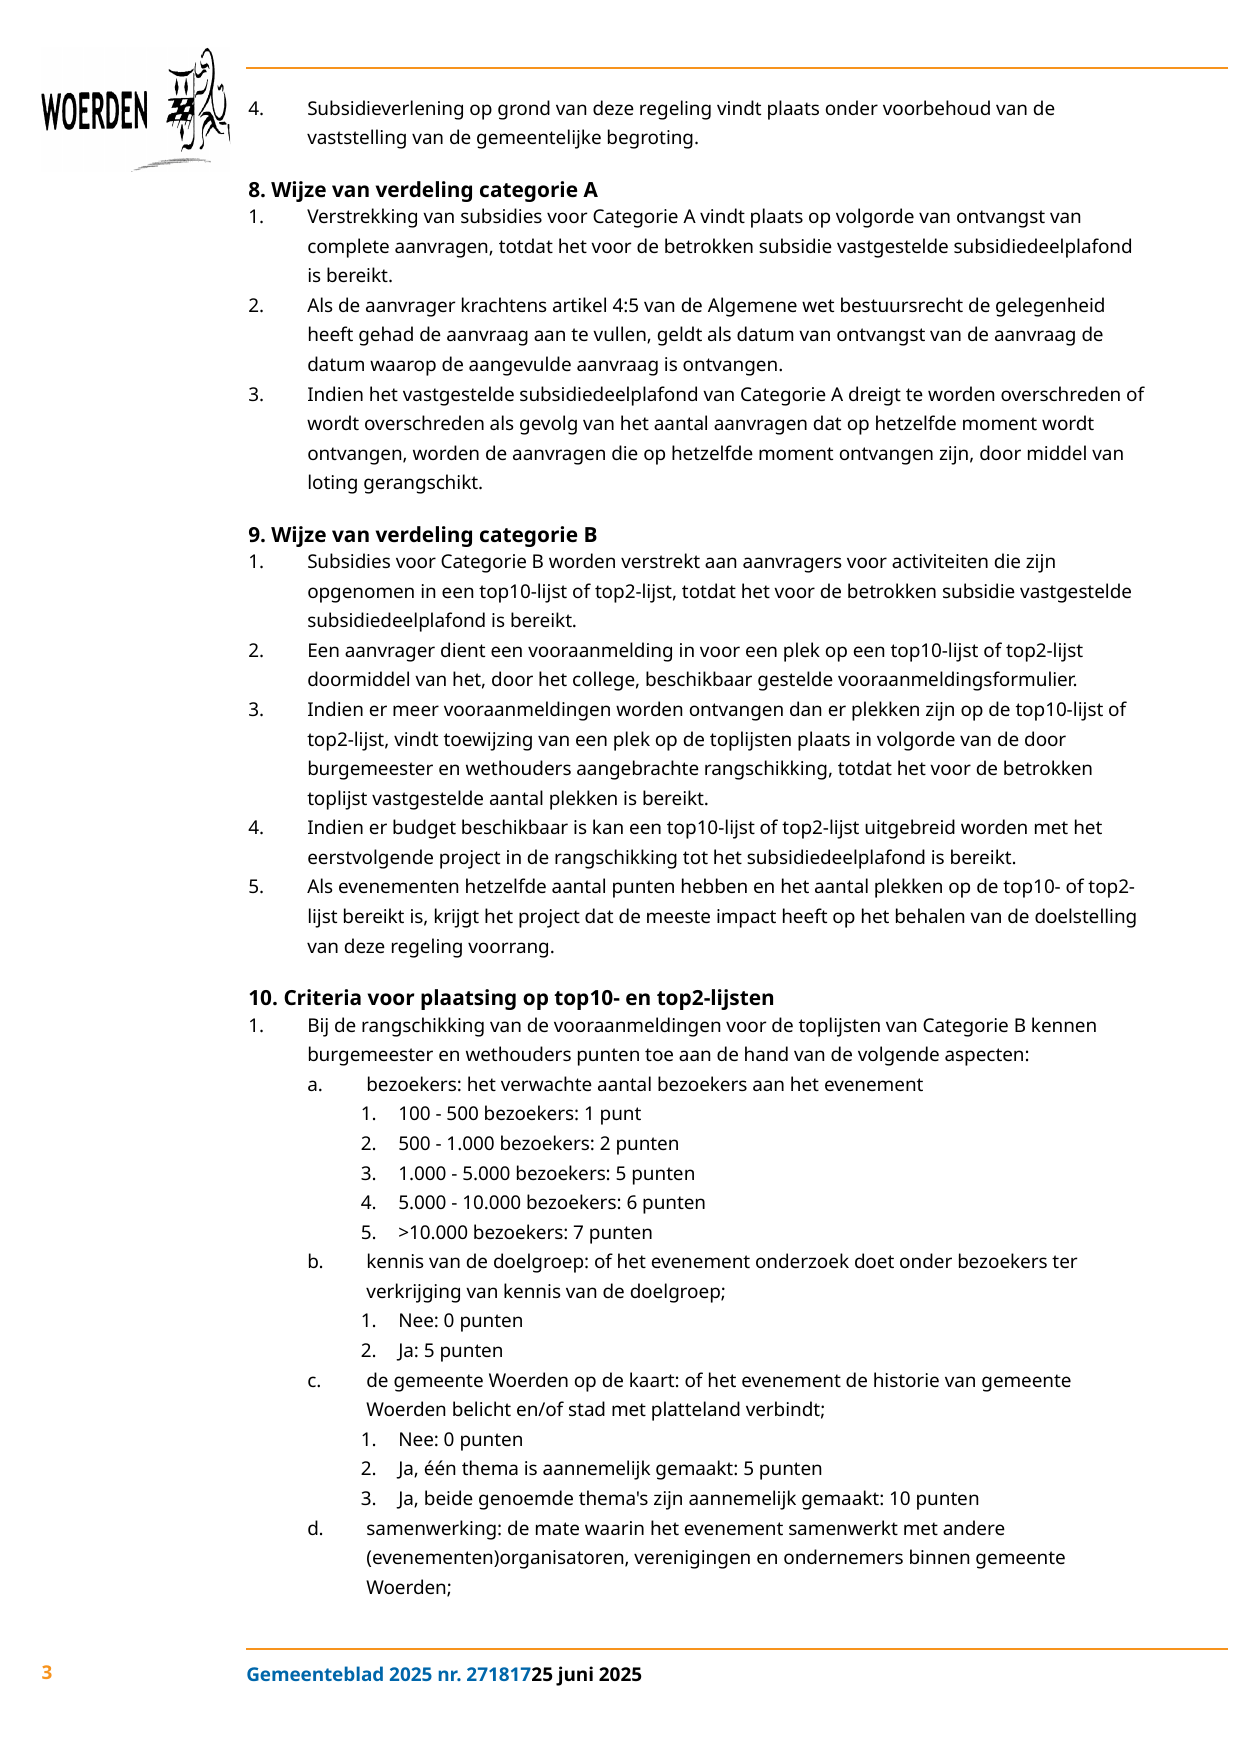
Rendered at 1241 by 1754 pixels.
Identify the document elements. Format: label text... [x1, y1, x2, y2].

list de gemeente Woerden op de kaart: of het evenement de historie van gemeente Woerden belicht en/of stad met platteland verbindt; [307, 1367, 1152, 1422]
text 8. Wijze van verdeling categorie A [248, 175, 1152, 203]
list Ja: 5 punten [361, 1337, 1152, 1363]
list Indien het vastgestelde subsidiedeelplafond van Categorie A dreigt te worden overschreden of wordt overschreden als gevolg van het aantal aanvragen dat op hetzelfde moment wordt ontvangen, worden de aanvragen die op hetzelfde moment ontvangen zijn, door middel van loting gerangschikt. [248, 381, 1152, 495]
list Bij de rangschikking van de vooraanmeldingen voor de toplijsten van Categorie B kennen burgemeester en wethouders punten toe aan de hand van de volgende aspecten: [248, 1012, 1152, 1067]
list Als de aanvrager krachtens artikel 4:5 van de Algemene wet bestuursrecht de gelegenheid heeft gehad de aanvraag aan te vullen, geldt als datum van ontvangst van de aanvraag de datum waarop de aangevulde aanvraag is ontvangen. [248, 292, 1152, 377]
list kennis van de doelgroep: of het evenement onderzoek doet onder bezoekers ter verkrijging van kennis van de doelgroep; [307, 1248, 1152, 1304]
text 9. Wijze van verdeling categorie B [248, 520, 1152, 548]
list Subsidieverlening op grond van deze regeling vindt plaats onder voorbehoud van de vaststelling van de gemeentelijke begroting. [248, 95, 1152, 150]
list >10.000 bezoekers: 7 punten [361, 1219, 1152, 1244]
list Ja, beide genoemde thema's zijn aannemelijk gemaakt: 10 punten [361, 1485, 1152, 1511]
picture [41, 47, 231, 172]
list 1.000 - 5.000 bezoekers: 5 punten [361, 1160, 1152, 1185]
list Verstrekking van subsidies voor Categorie A vindt plaats op volgorde van ontvangst van complete aanvragen, totdat het voor de betrokken subsidie vastgestelde subsidiedeelplafond is bereikt. [248, 203, 1152, 288]
list Ja, één thema is aannemelijk gemaakt: 5 punten [361, 1456, 1152, 1481]
list Als evenementen hetzelfde aantal punten hebben en het aantal plekken op de top10- of top2-lijst bereikt is, krijgt het project dat de meeste impact heeft op het behalen van de doelstelling van deze regeling voorrang. [248, 874, 1152, 959]
list Nee: 0 punten [361, 1426, 1152, 1452]
text 10. Criteria voor plaatsing op top10- en top2-lijsten [248, 983, 1152, 1012]
list bezoekers: het verwachte aantal bezoekers aan het evenement [307, 1071, 1152, 1097]
list Indien er meer vooraanmeldingen worden ontvangen dan er plekken zijn op de top10-lijst of top2-lijst, vindt toewijzing van een plek op de toplijsten plaats in volgorde van de door burgemeester en wethouders aangebrachte rangschikking, totdat het voor de betrokken toplijst vastgestelde aantal plekken is bereikt. [248, 696, 1152, 811]
list Subsidies voor Categorie B worden verstrekt aan aanvragers voor activiteiten die zijn opgenomen in een top10-lijst of top2-lijst, totdat het voor de betrokken subsidie vastgestelde subsidiedeelplafond is bereikt. [248, 548, 1152, 633]
list Een aanvrager dient een vooraanmelding in voor een plek op een top10-lijst of top2-lijst doormiddel van het, door het college, beschikbaar gestelde vooraanmeldingsformulier. [248, 637, 1152, 692]
list 500 - 1.000 bezoekers: 2 punten [361, 1130, 1152, 1156]
list 100 - 500 bezoekers: 1 punt [361, 1101, 1152, 1126]
list Indien er budget beschikbaar is kan een top10-lijst of top2-lijst uitgebreid worden met het eerstvolgende project in de rangschikking tot het subsidiedeelplafond is bereikt. [248, 814, 1152, 870]
list samenwerking: de mate waarin het evenement samenwerkt met andere (evenementen)organisatoren, verenigingen en ondernemers binnen gemeente Woerden; [307, 1515, 1152, 1599]
list 5.000 - 10.000 bezoekers: 6 punten [361, 1189, 1152, 1215]
list Nee: 0 punten [361, 1308, 1152, 1333]
